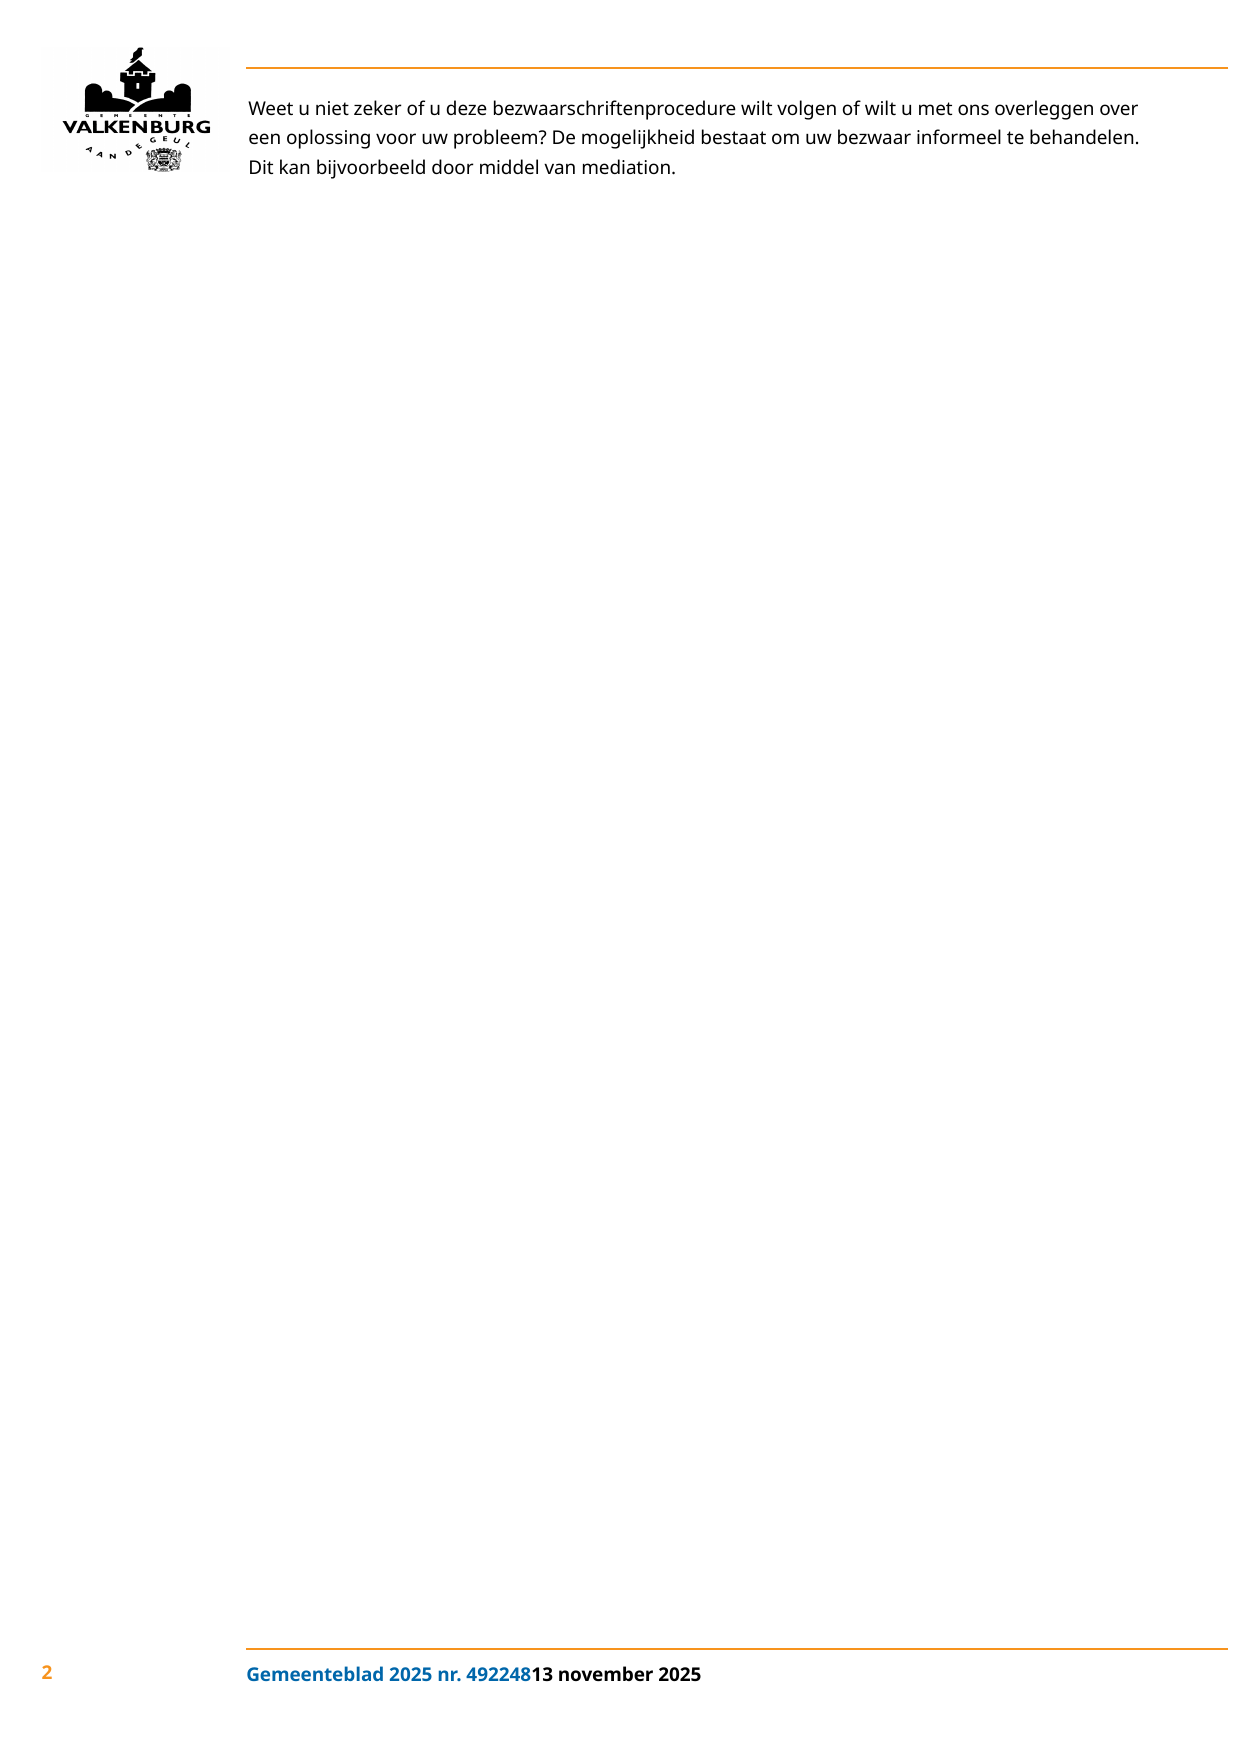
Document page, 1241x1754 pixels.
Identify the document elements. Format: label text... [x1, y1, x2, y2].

text Weet u niet zeker of u deze bezwaarschriftenprocedure wilt volgen of wilt u met ons overleggen over een oplossing voor uw probleem? De mogelijkheid bestaat om uw bezwaar informeel te behandelen. Dit kan bijvoorbeeld door middel van mediation. [248, 95, 1152, 180]
picture [41, 47, 231, 172]
